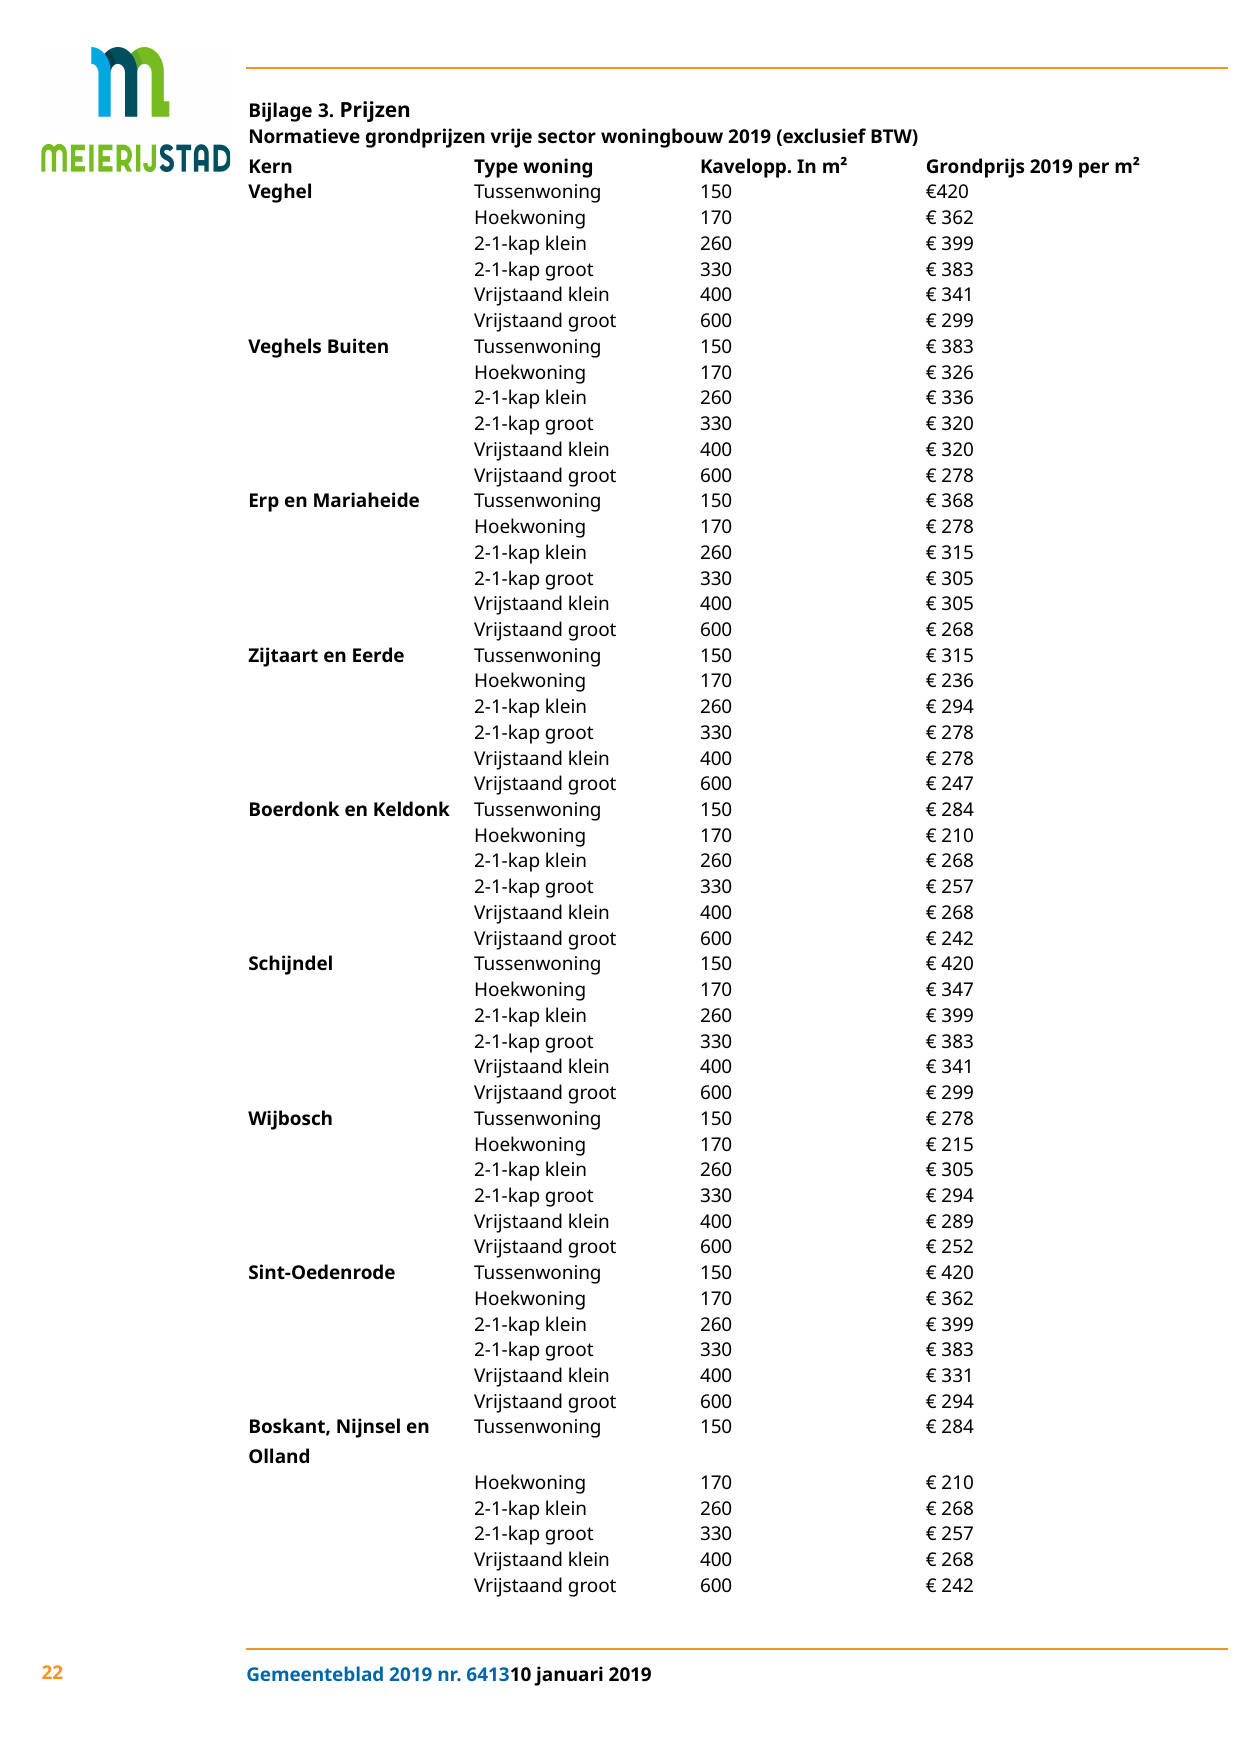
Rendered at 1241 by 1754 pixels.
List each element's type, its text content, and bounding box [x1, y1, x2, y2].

table_cell 150 [700, 333, 926, 359]
table_cell Erp en Mariaheide [248, 488, 474, 513]
table_cell €420 [926, 179, 1152, 204]
table_cell Hoekwoning [474, 668, 700, 693]
table_cell € 257 [926, 1521, 1152, 1546]
table_cell 330 [700, 874, 926, 899]
table_cell [248, 1131, 474, 1156]
table_cell € 278 [926, 745, 1152, 771]
table_cell 150 [700, 1105, 926, 1131]
table_cell [248, 513, 474, 539]
table_cell € 336 [926, 385, 1152, 410]
table_cell 2-1-kap groot [474, 410, 700, 436]
table_cell 170 [700, 668, 926, 693]
text Bijlage 3. Prijzen [248, 95, 1152, 123]
table_cell Vrijstaand groot [474, 925, 700, 951]
table_cell 260 [700, 1156, 926, 1182]
table_cell € 242 [926, 925, 1152, 951]
table_cell [248, 1337, 474, 1362]
table_cell 330 [700, 1337, 926, 1362]
table_header Kern [248, 153, 474, 179]
table_cell 2-1-kap groot [474, 719, 700, 745]
table_cell [248, 385, 474, 410]
table_cell 170 [700, 359, 926, 384]
table_cell 330 [700, 256, 926, 282]
table_cell 600 [700, 1388, 926, 1414]
table_cell Vrijstaand klein [474, 1546, 700, 1572]
table_cell [248, 925, 474, 951]
table_cell 2-1-kap groot [474, 256, 700, 282]
table_cell [248, 822, 474, 848]
table_cell [248, 410, 474, 436]
table_cell € 278 [926, 462, 1152, 487]
table_cell Hoekwoning [474, 513, 700, 539]
table_cell € 305 [926, 1156, 1152, 1182]
table_cell Sint-Oedenrode [248, 1259, 474, 1285]
table_cell € 257 [926, 874, 1152, 899]
table_cell Tussenwoning [474, 333, 700, 359]
table_cell € 242 [926, 1572, 1152, 1598]
table_cell [248, 976, 474, 1002]
table_cell 2-1-kap klein [474, 693, 700, 719]
table_cell 150 [700, 796, 926, 822]
table_cell 400 [700, 436, 926, 462]
table_cell € 252 [926, 1234, 1152, 1259]
table_cell € 368 [926, 488, 1152, 513]
table_cell € 362 [926, 205, 1152, 230]
table_cell € 278 [926, 719, 1152, 745]
table_cell [248, 565, 474, 590]
table_cell Vrijstaand klein [474, 1208, 700, 1234]
table_cell 260 [700, 230, 926, 256]
table_cell 150 [700, 1414, 926, 1469]
table_cell Vrijstaand groot [474, 616, 700, 642]
table_cell € 215 [926, 1131, 1152, 1156]
table_cell Boskant, Nijnsel en Olland [248, 1414, 474, 1469]
table_cell 400 [700, 1362, 926, 1388]
table_cell 600 [700, 1079, 926, 1105]
table_cell 400 [700, 899, 926, 925]
table_cell 260 [700, 385, 926, 410]
table_header Kavelopp. In m² [700, 153, 926, 179]
table_cell 330 [700, 1182, 926, 1208]
table_cell € 341 [926, 282, 1152, 307]
table_cell 170 [700, 822, 926, 848]
table_cell € 210 [926, 822, 1152, 848]
table_cell [248, 1002, 474, 1028]
table_cell € 294 [926, 1388, 1152, 1414]
table_cell [248, 1495, 474, 1521]
table_cell Vrijstaand klein [474, 1054, 700, 1079]
table_cell [248, 1054, 474, 1079]
table_cell [248, 668, 474, 693]
table_cell 330 [700, 1521, 926, 1546]
table_cell [248, 256, 474, 282]
table_cell € 299 [926, 308, 1152, 333]
table_cell [248, 359, 474, 384]
table_cell [248, 771, 474, 796]
table_cell 2-1-kap groot [474, 565, 700, 590]
table_cell 170 [700, 1131, 926, 1156]
table_cell [248, 1546, 474, 1572]
table_cell € 320 [926, 410, 1152, 436]
table_cell € 268 [926, 848, 1152, 873]
table_cell € 383 [926, 333, 1152, 359]
table_cell 2-1-kap klein [474, 1156, 700, 1182]
table_cell [248, 899, 474, 925]
table_cell € 284 [926, 1414, 1152, 1469]
table_cell [248, 616, 474, 642]
table_cell 2-1-kap klein [474, 848, 700, 873]
table_cell € 383 [926, 1337, 1152, 1362]
table_cell Tussenwoning [474, 1414, 700, 1469]
table_cell 150 [700, 951, 926, 976]
table_cell 600 [700, 771, 926, 796]
picture [41, 47, 231, 172]
table_cell [248, 1182, 474, 1208]
table_cell [248, 282, 474, 307]
table_cell Tussenwoning [474, 642, 700, 668]
table_cell 170 [700, 1469, 926, 1495]
table_cell 330 [700, 565, 926, 590]
table_cell Vrijstaand groot [474, 771, 700, 796]
table_cell 330 [700, 719, 926, 745]
table_cell 600 [700, 616, 926, 642]
table_cell € 320 [926, 436, 1152, 462]
table_cell [248, 1521, 474, 1546]
table_cell [248, 462, 474, 487]
table_cell 260 [700, 1311, 926, 1337]
table_header Grondprijs 2019 per m² [926, 153, 1152, 179]
table_cell Vrijstaand klein [474, 282, 700, 307]
table_cell Hoekwoning [474, 205, 700, 230]
table_cell 150 [700, 642, 926, 668]
table_cell 600 [700, 308, 926, 333]
table_cell 400 [700, 1054, 926, 1079]
table_cell [248, 874, 474, 899]
table_cell 260 [700, 1002, 926, 1028]
table_cell € 383 [926, 1028, 1152, 1053]
table_cell 400 [700, 282, 926, 307]
table_cell 170 [700, 1285, 926, 1311]
table_cell € 236 [926, 668, 1152, 693]
table_cell 330 [700, 410, 926, 436]
table_cell € 268 [926, 1546, 1152, 1572]
table_cell € 210 [926, 1469, 1152, 1495]
table_cell 600 [700, 462, 926, 487]
table_cell Tussenwoning [474, 796, 700, 822]
table_cell Tussenwoning [474, 951, 700, 976]
table_cell Hoekwoning [474, 1285, 700, 1311]
table_cell € 268 [926, 616, 1152, 642]
table_cell € 420 [926, 951, 1152, 976]
table_cell € 399 [926, 1311, 1152, 1337]
table_cell 2-1-kap klein [474, 1495, 700, 1521]
table_cell Hoekwoning [474, 822, 700, 848]
table_cell [248, 1079, 474, 1105]
table_cell [248, 1234, 474, 1259]
table_cell Vrijstaand klein [474, 899, 700, 925]
text Normatieve grondprijzen vrije sector woningbouw 2019 (exclusief BTW) [248, 123, 1152, 149]
table_cell 2-1-kap klein [474, 385, 700, 410]
table_cell [248, 1285, 474, 1311]
table_cell Tussenwoning [474, 488, 700, 513]
table_cell Vrijstaand groot [474, 1234, 700, 1259]
table_cell € 278 [926, 1105, 1152, 1131]
table_cell Hoekwoning [474, 1469, 700, 1495]
table_cell € 278 [926, 513, 1152, 539]
table_cell € 399 [926, 1002, 1152, 1028]
table_cell Hoekwoning [474, 1131, 700, 1156]
table_cell 330 [700, 1028, 926, 1053]
table_cell 2-1-kap klein [474, 539, 700, 565]
table_cell 170 [700, 976, 926, 1002]
table_cell Veghels Buiten [248, 333, 474, 359]
table_cell € 331 [926, 1362, 1152, 1388]
table_cell 2-1-kap groot [474, 1337, 700, 1362]
table_cell 260 [700, 1495, 926, 1521]
table_cell [248, 1028, 474, 1053]
table_cell € 294 [926, 1182, 1152, 1208]
table_cell 170 [700, 205, 926, 230]
table_cell Wijbosch [248, 1105, 474, 1131]
table_cell [248, 1362, 474, 1388]
table_cell € 362 [926, 1285, 1152, 1311]
table_cell [248, 1572, 474, 1598]
table_cell Vrijstaand groot [474, 1572, 700, 1598]
table_cell 150 [700, 488, 926, 513]
table_cell Vrijstaand groot [474, 462, 700, 487]
table_cell 150 [700, 1259, 926, 1285]
table_cell € 268 [926, 1495, 1152, 1521]
table_cell [248, 308, 474, 333]
table_cell [248, 436, 474, 462]
table_cell 600 [700, 1234, 926, 1259]
table_cell [248, 745, 474, 771]
table_cell 260 [700, 693, 926, 719]
table_cell € 268 [926, 899, 1152, 925]
table_cell Tussenwoning [474, 179, 700, 204]
table_cell € 326 [926, 359, 1152, 384]
table_cell 400 [700, 745, 926, 771]
table_cell [248, 590, 474, 616]
table_cell 2-1-kap groot [474, 874, 700, 899]
table_cell € 399 [926, 230, 1152, 256]
table_cell [248, 848, 474, 873]
table_cell € 315 [926, 539, 1152, 565]
table_cell € 299 [926, 1079, 1152, 1105]
table_cell [248, 1388, 474, 1414]
table_cell Tussenwoning [474, 1105, 700, 1131]
table_cell Hoekwoning [474, 359, 700, 384]
table_cell 600 [700, 925, 926, 951]
table_cell [248, 230, 474, 256]
table_cell 2-1-kap klein [474, 1002, 700, 1028]
table_cell Zijtaart en Eerde [248, 642, 474, 668]
table_cell € 305 [926, 565, 1152, 590]
table_cell Vrijstaand groot [474, 1388, 700, 1414]
table_cell 260 [700, 848, 926, 873]
table_cell 150 [700, 179, 926, 204]
table_cell Vrijstaand klein [474, 745, 700, 771]
table_cell [248, 1208, 474, 1234]
table_cell [248, 693, 474, 719]
table_cell Veghel [248, 179, 474, 204]
table_cell Hoekwoning [474, 976, 700, 1002]
table_cell Vrijstaand groot [474, 308, 700, 333]
table_cell Vrijstaand klein [474, 590, 700, 616]
table_cell 400 [700, 590, 926, 616]
table_cell [248, 205, 474, 230]
table_cell [248, 539, 474, 565]
table_cell 2-1-kap klein [474, 1311, 700, 1337]
table_cell 2-1-kap klein [474, 230, 700, 256]
table_cell Tussenwoning [474, 1259, 700, 1285]
table_cell Boerdonk en Keldonk [248, 796, 474, 822]
table_cell € 315 [926, 642, 1152, 668]
table_cell Vrijstaand klein [474, 1362, 700, 1388]
table_cell 260 [700, 539, 926, 565]
table_cell [248, 719, 474, 745]
table_cell € 347 [926, 976, 1152, 1002]
table_cell € 284 [926, 796, 1152, 822]
table_cell [248, 1469, 474, 1495]
table_cell 600 [700, 1572, 926, 1598]
table_cell Schijndel [248, 951, 474, 976]
table_cell € 305 [926, 590, 1152, 616]
table_cell Vrijstaand klein [474, 436, 700, 462]
table_cell € 247 [926, 771, 1152, 796]
table_cell [248, 1311, 474, 1337]
table_cell € 383 [926, 256, 1152, 282]
table_cell 400 [700, 1546, 926, 1572]
table_header Type woning [474, 153, 700, 179]
table_cell € 341 [926, 1054, 1152, 1079]
table_cell 2-1-kap groot [474, 1028, 700, 1053]
table_cell € 294 [926, 693, 1152, 719]
table_cell Vrijstaand groot [474, 1079, 700, 1105]
table_cell 170 [700, 513, 926, 539]
table_cell € 289 [926, 1208, 1152, 1234]
table_cell € 420 [926, 1259, 1152, 1285]
table_cell [248, 1156, 474, 1182]
table_cell 400 [700, 1208, 926, 1234]
table_cell 2-1-kap groot [474, 1521, 700, 1546]
table_cell 2-1-kap groot [474, 1182, 700, 1208]
